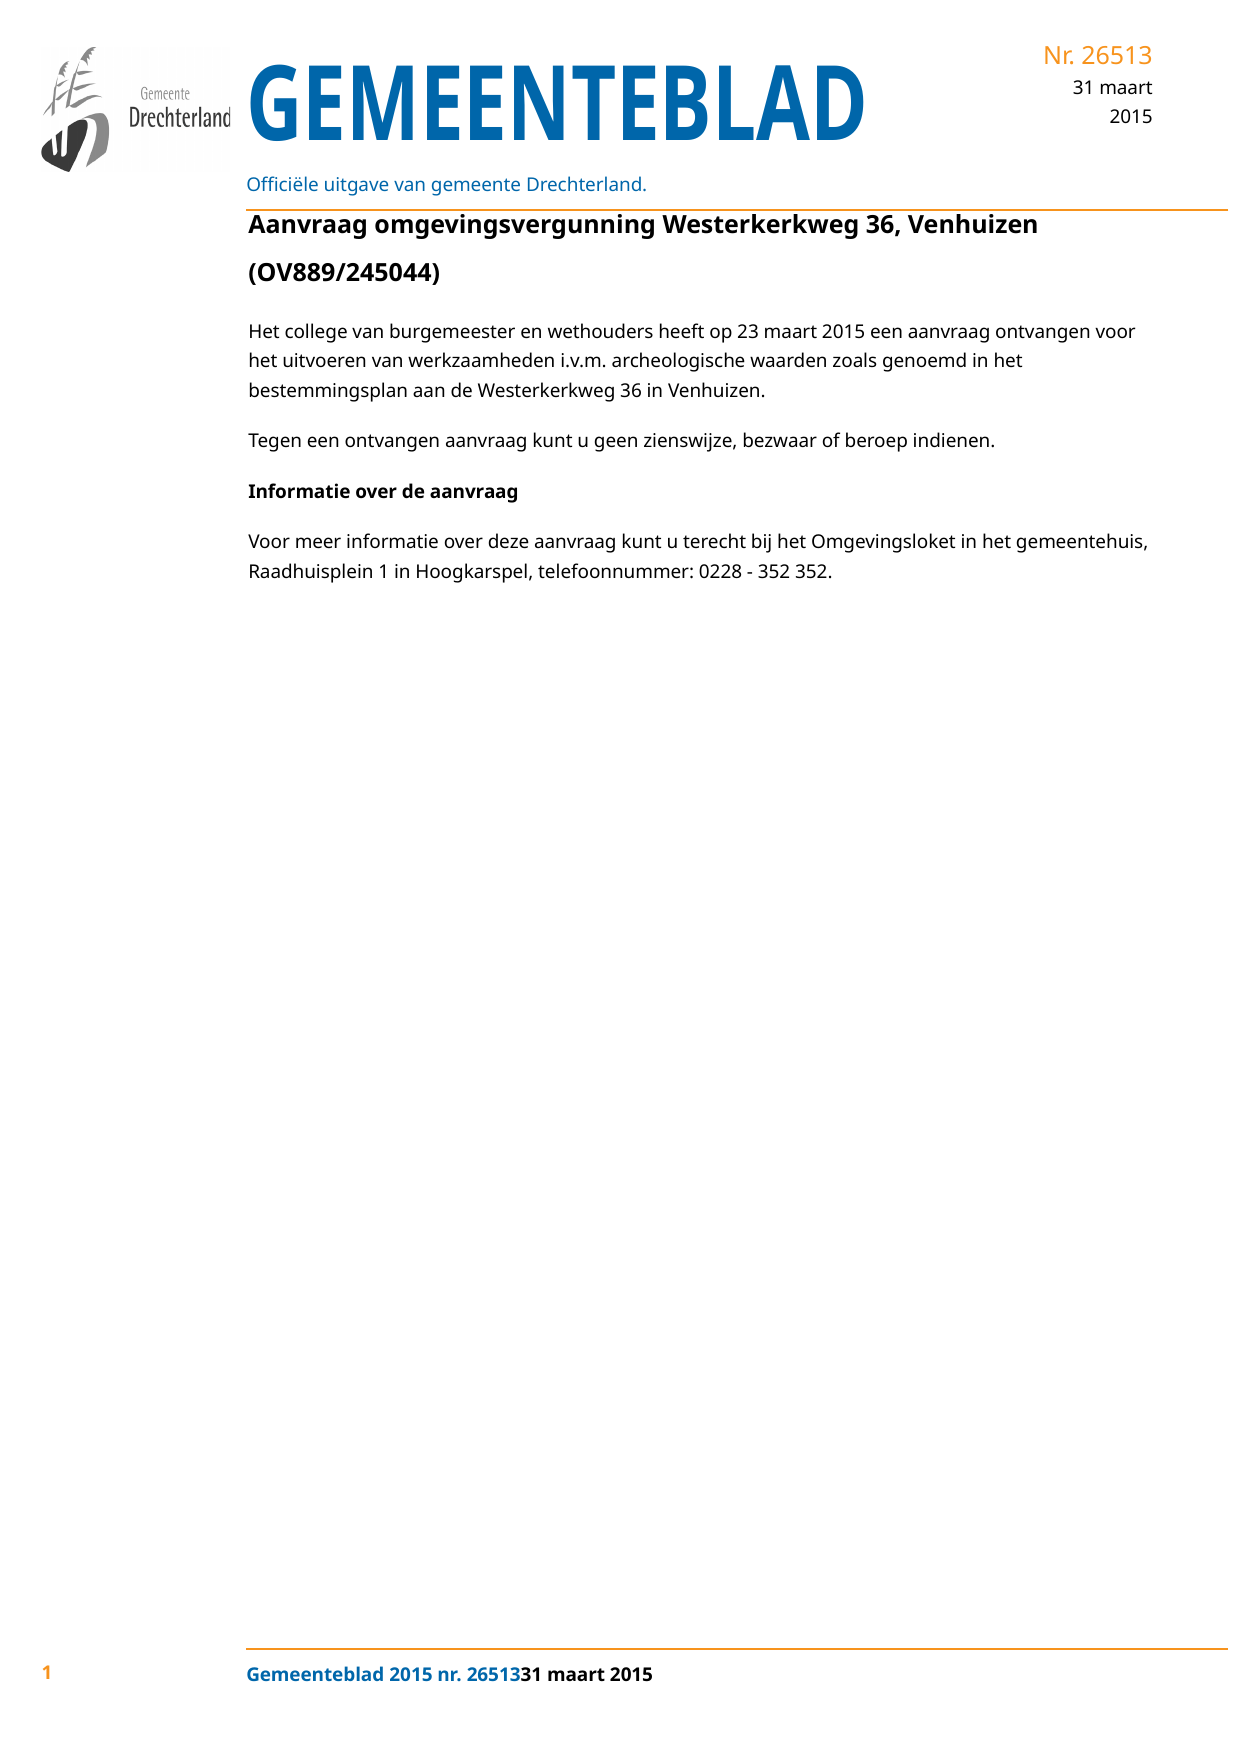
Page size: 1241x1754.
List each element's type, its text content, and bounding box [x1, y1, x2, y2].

text Voor meer informatie over deze aanvraag kunt u terecht bij het Omgevingsloket in het gemeentehuis, Raadhuisplein 1 in Hoogkarspel, telefoonnummer: 0228 - 352 352. [248, 528, 1152, 584]
text Het college van burgemeester en wethouders heeft op 23 maart 2015 een aanvraag ontvangen voor het uitvoeren van werkzaamheden i.v.m. archeologische waarden zoals genoemd in het bestemmingsplan aan de Westerkerkweg 36 in Venhuizen. [248, 318, 1152, 403]
text Aanvraag omgevingsvergunning Westerkerkweg 36, Venhuizen (OV889/245044) [248, 211, 1152, 288]
picture [41, 47, 231, 172]
text Tegen een ontvangen aanvraag kunt u geen zienswijze, bezwaar of beroep indienen. [248, 427, 1152, 453]
text Informatie over de aanvraag [248, 478, 1152, 504]
